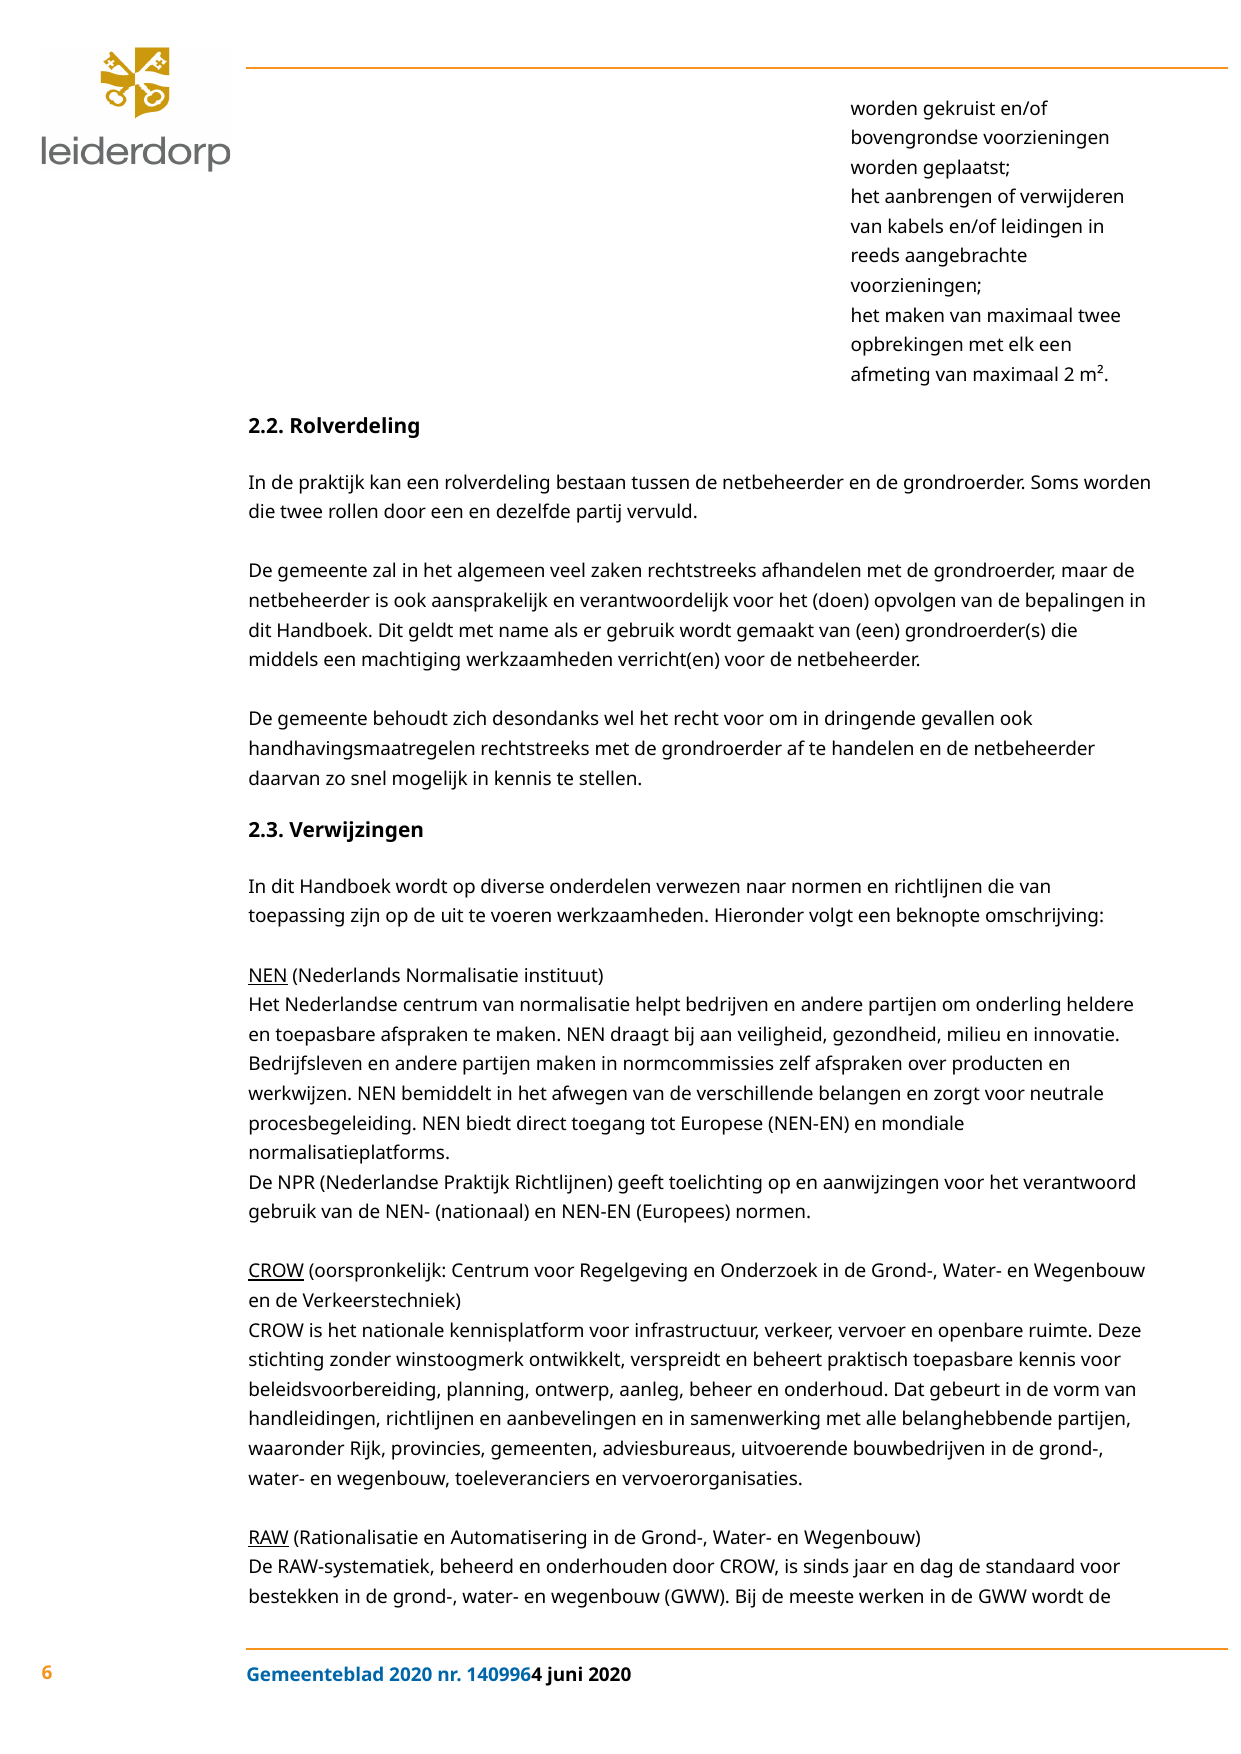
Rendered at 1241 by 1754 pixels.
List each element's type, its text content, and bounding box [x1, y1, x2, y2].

text De NPR (Nederlandse Praktijk Richtlijnen) geeft toelichting op en aanwijzingen voor het verantwoord gebruik van de NEN- (nationaal) en NEN-EN (Europees) normen. [248, 1169, 1152, 1224]
text 2.3. Verwijzingen [248, 815, 1152, 843]
table_cell worden gekruist en/of bovengrondse voorzieningen worden geplaatst; het aanbrengen of verwijderen van kabels en/of leidingen in reeds aangebrachte voorzieningen; het maken van maximaal twee opbrekingen met elk een afmeting van maximaal 2 m². [850, 95, 1152, 387]
picture [41, 47, 231, 172]
text RAW (Rationalisatie en Automatisering in de Grond-, Water- en Wegenbouw) [248, 1524, 1152, 1550]
text CROW (oorspronkelijk: Centrum voor Regelgeving en Onderzoek in de Grond-, Water- en Wegenbouw en de Verkeerstechniek) [248, 1258, 1152, 1313]
text De gemeente zal in het algemeen veel zaken rechtstreeks afhandelen met de grondroerder, maar de netbeheerder is ook aansprakelijk en verantwoordelijk voor het (doen) opvolgen van de bepalingen in dit Handboek. Dit geldt met name als er gebruik wordt gemaakt van (een) grondroerder(s) die middels een machtiging werkzaamheden verricht(en) voor de netbeheerder. [248, 558, 1152, 672]
text In dit Handboek wordt op diverse onderdelen verwezen naar normen en richtlijnen die van toepassing zijn op de uit te voeren werkzaamheden. Hieronder volgt een beknopte omschrijving: [248, 873, 1152, 928]
text 2.2. Rolverdeling [248, 411, 1152, 439]
text De RAW-systematiek, beheerd en onderhouden door CROW, is sinds jaar en dag de standaard voor bestekken in de grond-, water- en wegenbouw (GWW). Bij de meeste werken in de GWW wordt de [248, 1553, 1152, 1609]
text Bedrijfsleven en andere partijen maken in normcommissies zelf afspraken over producten en werkwijzen. NEN bemiddelt in het afwegen van de verschillende belangen en zorgt voor neutrale procesbegeleiding. NEN biedt direct toegang tot Europese (NEN-EN) en mondiale normalisatieplatforms. [248, 1051, 1152, 1165]
text Het Nederlandse centrum van normalisatie helpt bedrijven en andere partijen om onderling heldere en toepasbare afspraken te maken. NEN draagt bij aan veiligheid, gezondheid, milieu en innovatie. [248, 991, 1152, 1047]
text NEN (Nederlands Normalisatie instituut) [248, 962, 1152, 988]
text In de praktijk kan een rolverdeling bestaan tussen de netbeheerder en de grondroerder. Soms worden die twee rollen door een en dezelfde partij vervuld. [248, 469, 1152, 524]
text De gemeente behoudt zich desondanks wel het recht voor om in dringende gevallen ook handhavingsmaatregelen rechtstreeks met de grondroerder af te handelen en de netbeheerder daarvan zo snel mogelijk in kennis te stellen. [248, 706, 1152, 790]
text CROW is het nationale kennisplatform voor infrastructuur, verkeer, vervoer en openbare ruimte. Deze stichting zonder winstoogmerk ontwikkelt, verspreidt en beheert praktisch toepasbare kennis voor beleidsvoorbereiding, planning, ontwerp, aanleg, beheer en onderhoud. Dat gebeurt in de vorm van handleidingen, richtlijnen en aanbevelingen en in samenwerking met alle belanghebbende partijen, waaronder Rijk, provincies, gemeenten, adviesbureaus, uitvoerende bouwbedrijven in de grond-, water- en wegenbouw, toeleveranciers en vervoerorganisaties. [248, 1317, 1152, 1491]
table_cell [549, 95, 850, 387]
table_cell [248, 95, 549, 387]
